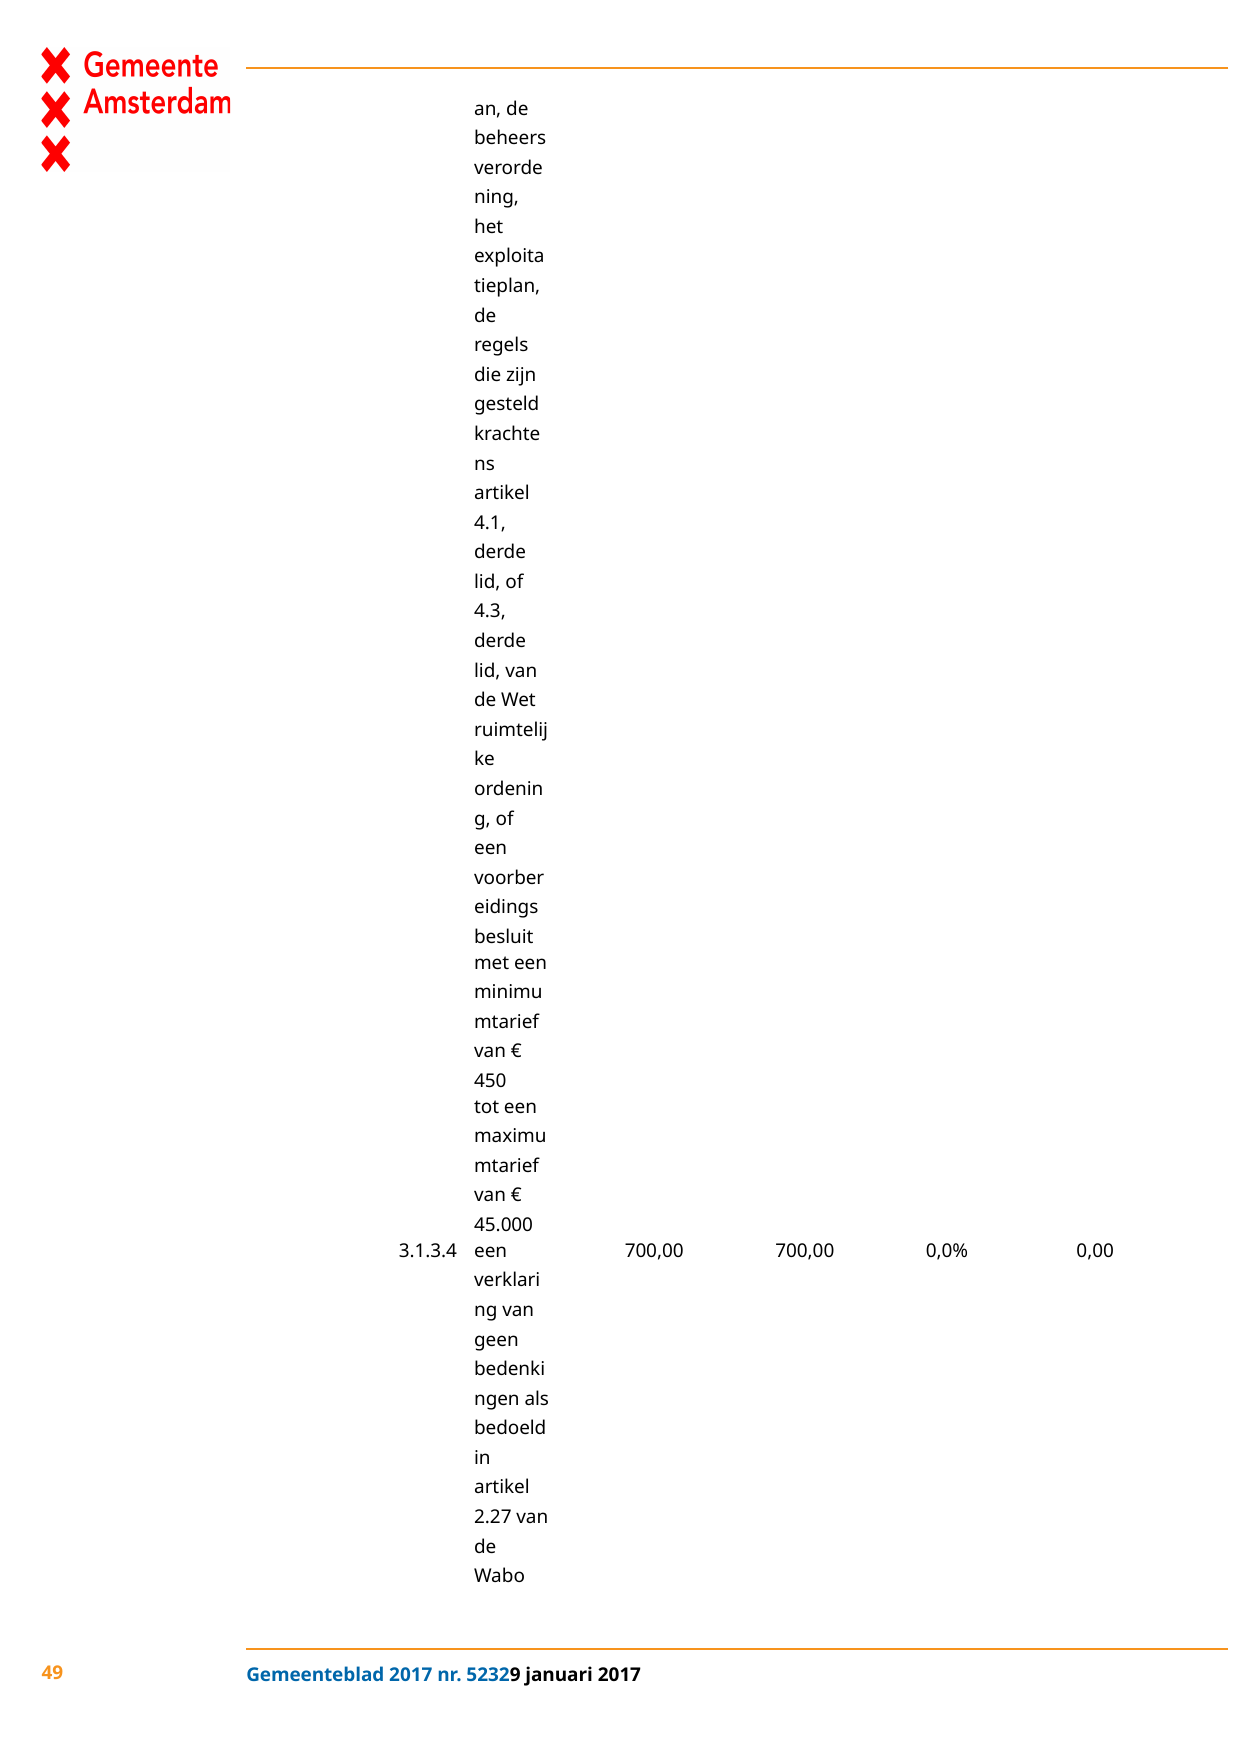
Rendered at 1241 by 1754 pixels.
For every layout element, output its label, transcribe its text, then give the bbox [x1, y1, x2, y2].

table_cell [1076, 95, 1152, 949]
table_cell [399, 949, 474, 1093]
table_cell 700,00 [625, 1237, 700, 1588]
table_cell [625, 1093, 700, 1237]
table_cell [625, 95, 700, 949]
table_cell [775, 1093, 850, 1237]
table_cell 0,00 [1076, 1237, 1152, 1588]
table_cell [926, 95, 1001, 949]
table_cell an, de beheersverordening, het exploitatieplan, de regels die zijn gesteld krachtens artikel 4.1, derde lid, of 4.3, derde lid, van de Wet ruimtelijke ordening, of een voorbereidingsbesluit [474, 95, 549, 949]
table_cell [549, 1237, 624, 1588]
table_cell 700,00 [775, 1237, 850, 1588]
table_cell [775, 95, 850, 949]
table_cell [248, 1237, 323, 1588]
table_cell [1076, 1093, 1152, 1237]
table_cell [248, 949, 323, 1093]
table_cell [323, 1093, 398, 1237]
table_cell [700, 95, 775, 949]
table_cell [1001, 1093, 1076, 1237]
table_cell [248, 1093, 323, 1237]
table_cell [700, 949, 775, 1093]
table_cell [323, 95, 398, 949]
table_cell [1001, 1237, 1076, 1588]
table_cell [775, 949, 850, 1093]
table_cell [850, 1093, 926, 1237]
table_cell 3.1.3.4 [399, 1237, 474, 1588]
table_cell [323, 949, 398, 1093]
table_cell met een minimumtarief van € 450 [474, 949, 549, 1093]
table_cell [700, 1093, 775, 1237]
table_cell [549, 1093, 624, 1237]
table_cell [1001, 95, 1076, 949]
table_cell [399, 95, 474, 949]
table_cell [926, 1093, 1001, 1237]
table_cell [1076, 949, 1152, 1093]
table_cell tot een maximumtarief van € 45.000 [474, 1093, 549, 1237]
table_cell [399, 1093, 474, 1237]
table_cell [549, 949, 624, 1093]
table_cell [625, 949, 700, 1093]
table_cell [248, 95, 323, 949]
table_cell [926, 949, 1001, 1093]
table_cell [1001, 949, 1076, 1093]
table_cell 0,0% [926, 1237, 1001, 1588]
table_cell [850, 95, 926, 949]
table_cell een verklaring van geen bedenkingen als bedoeld in artikel 2.27 van de Wabo [474, 1237, 549, 1588]
table_cell [549, 95, 624, 949]
table_cell [323, 1237, 398, 1588]
table_cell [700, 1237, 775, 1588]
table_cell [850, 1237, 926, 1588]
picture [41, 47, 231, 172]
table_cell [850, 949, 926, 1093]
